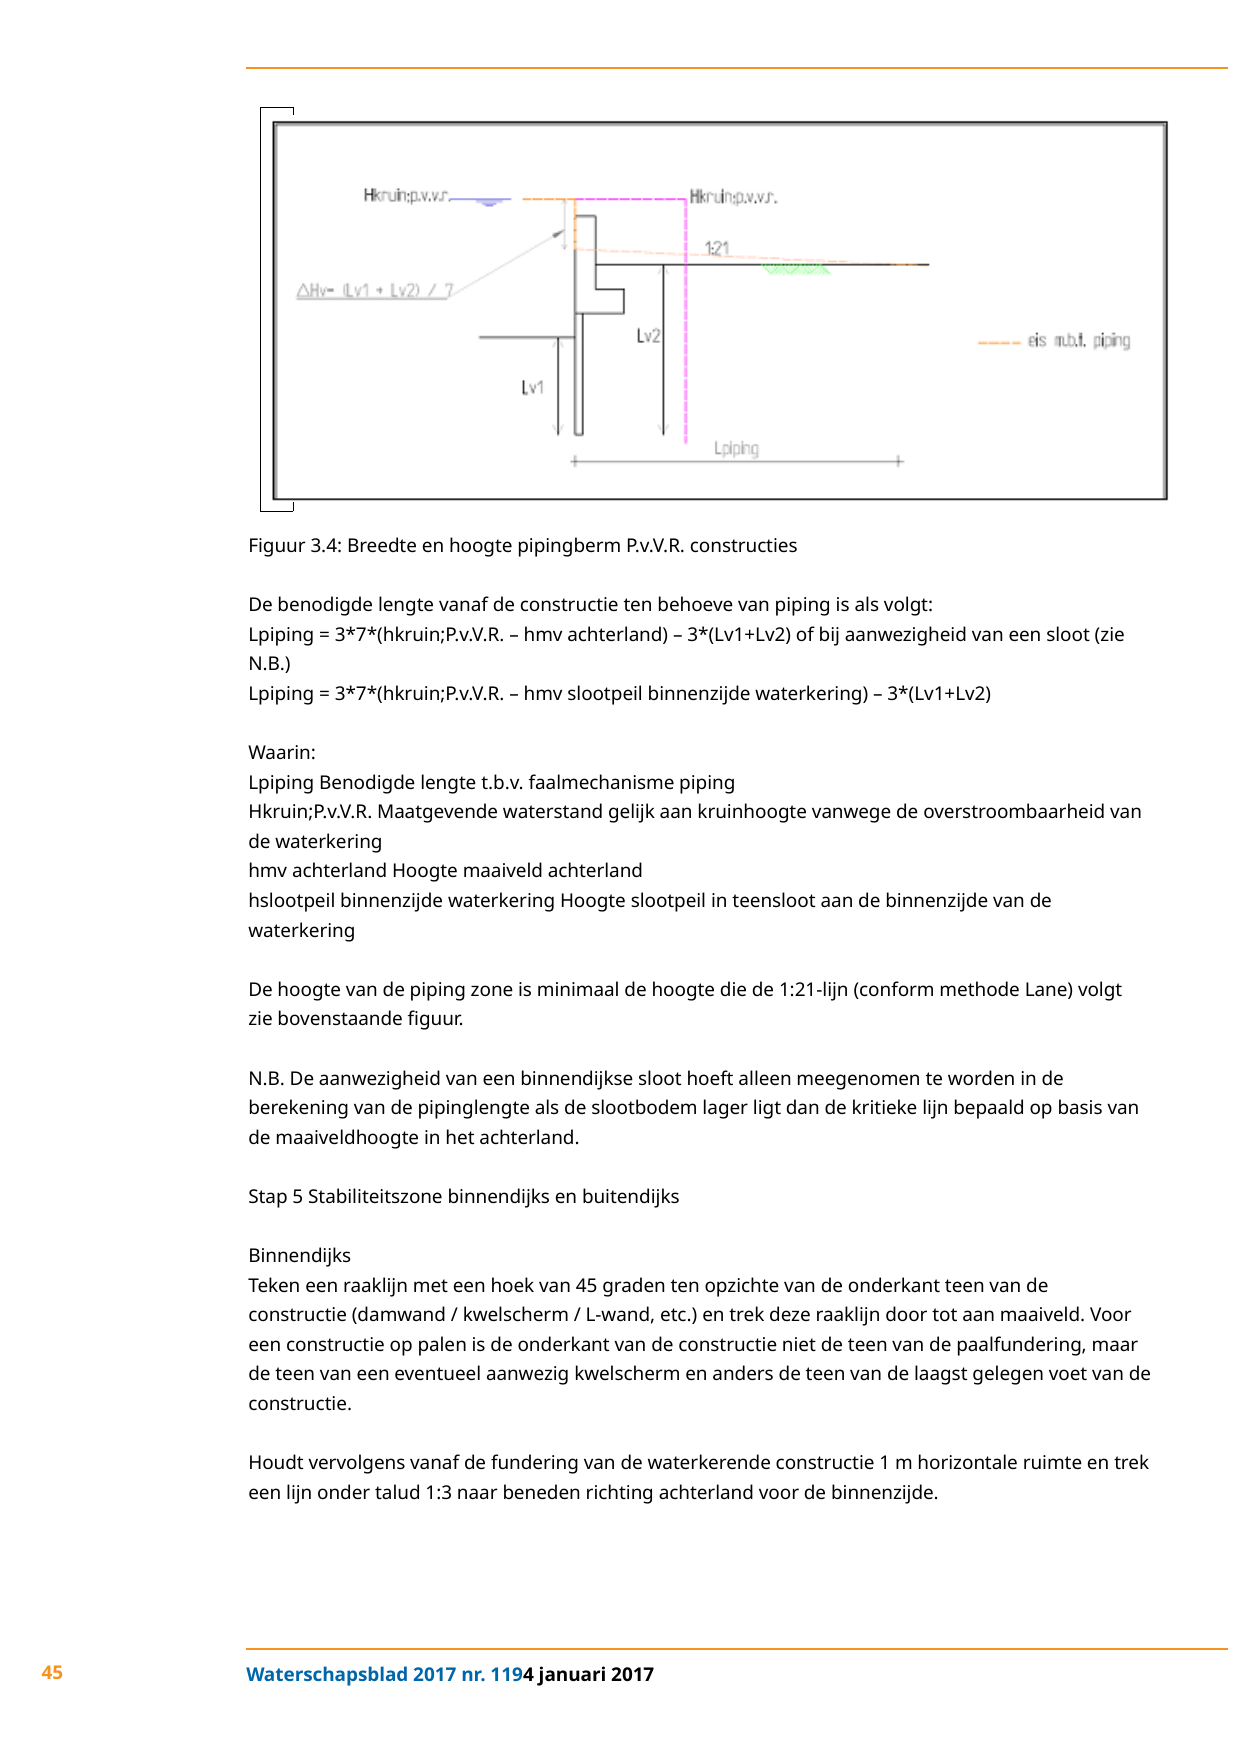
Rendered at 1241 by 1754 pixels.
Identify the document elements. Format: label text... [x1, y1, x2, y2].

text De hoogte van de piping zone is minimaal de hoogte die de 1:21-lijn (conform methode Lane) volgt zie bovenstaande figuur. [248, 976, 1152, 1031]
text Waarin: [248, 739, 1152, 765]
text Binnendijks [248, 1242, 1152, 1268]
text Lpiping = 3*7*(hkruin;P.v.V.R. – hmv slootpeil binnenzijde waterkering) – 3*(Lv1+Lv2) [248, 680, 1152, 706]
text Figuur 3.4: Breedte en hoogte pipingberm P.v.V.R. constructies [248, 532, 1152, 558]
text Hkruin;P.v.V.R. Maatgevende waterstand gelijk aan kruinhoogte vanwege de overstroombaarheid van de waterkering [248, 798, 1152, 854]
text Teken een raaklijn met een hoek van 45 graden ten opzichte van de onderkant teen van de constructie (damwand / kwelscherm / L-wand, etc.) en trek deze raaklijn door tot aan maaiveld. Voor een constructie op palen is de onderkant van de constructie niet de teen van de paalfundering, maar de teen van een eventueel aanwezig kwelscherm en anders de teen van de laagst gelegen voet van de constructie. [248, 1272, 1152, 1416]
picture [41, 47, 231, 172]
picture [268, 115, 1173, 502]
text Stap 5 Stabiliteitszone binnendijks en buitendijks [248, 1183, 1152, 1209]
text De benodigde lengte vanaf de constructie ten behoeve van piping is als volgt: [248, 591, 1152, 617]
text Lpiping = 3*7*(hkruin;P.v.V.R. – hmv achterland) – 3*(Lv1+Lv2) of bij aanwezigheid van een sloot (zie N.B.) [248, 621, 1152, 676]
text hmv achterland Hoogte maaiveld achterland [248, 858, 1152, 883]
text hslootpeil binnenzijde waterkering Hoogte slootpeil in teensloot aan de binnenzijde van de waterkering [248, 887, 1152, 943]
text N.B. De aanwezigheid van een binnendijkse sloot hoeft alleen meegenomen te worden in de berekening van de pipinglengte als de slootbodem lager ligt dan de kritieke lijn bepaald op basis van de maaiveldhoogte in het achterland. [248, 1065, 1152, 1150]
text Houdt vervolgens vanaf de fundering van de waterkerende constructie 1 m horizontale ruimte en trek een lijn onder talud 1:3 naar beneden richting achterland voor de binnenzijde. [248, 1449, 1152, 1505]
text Lpiping Benodigde lengte t.b.v. faalmechanisme piping [248, 769, 1152, 795]
